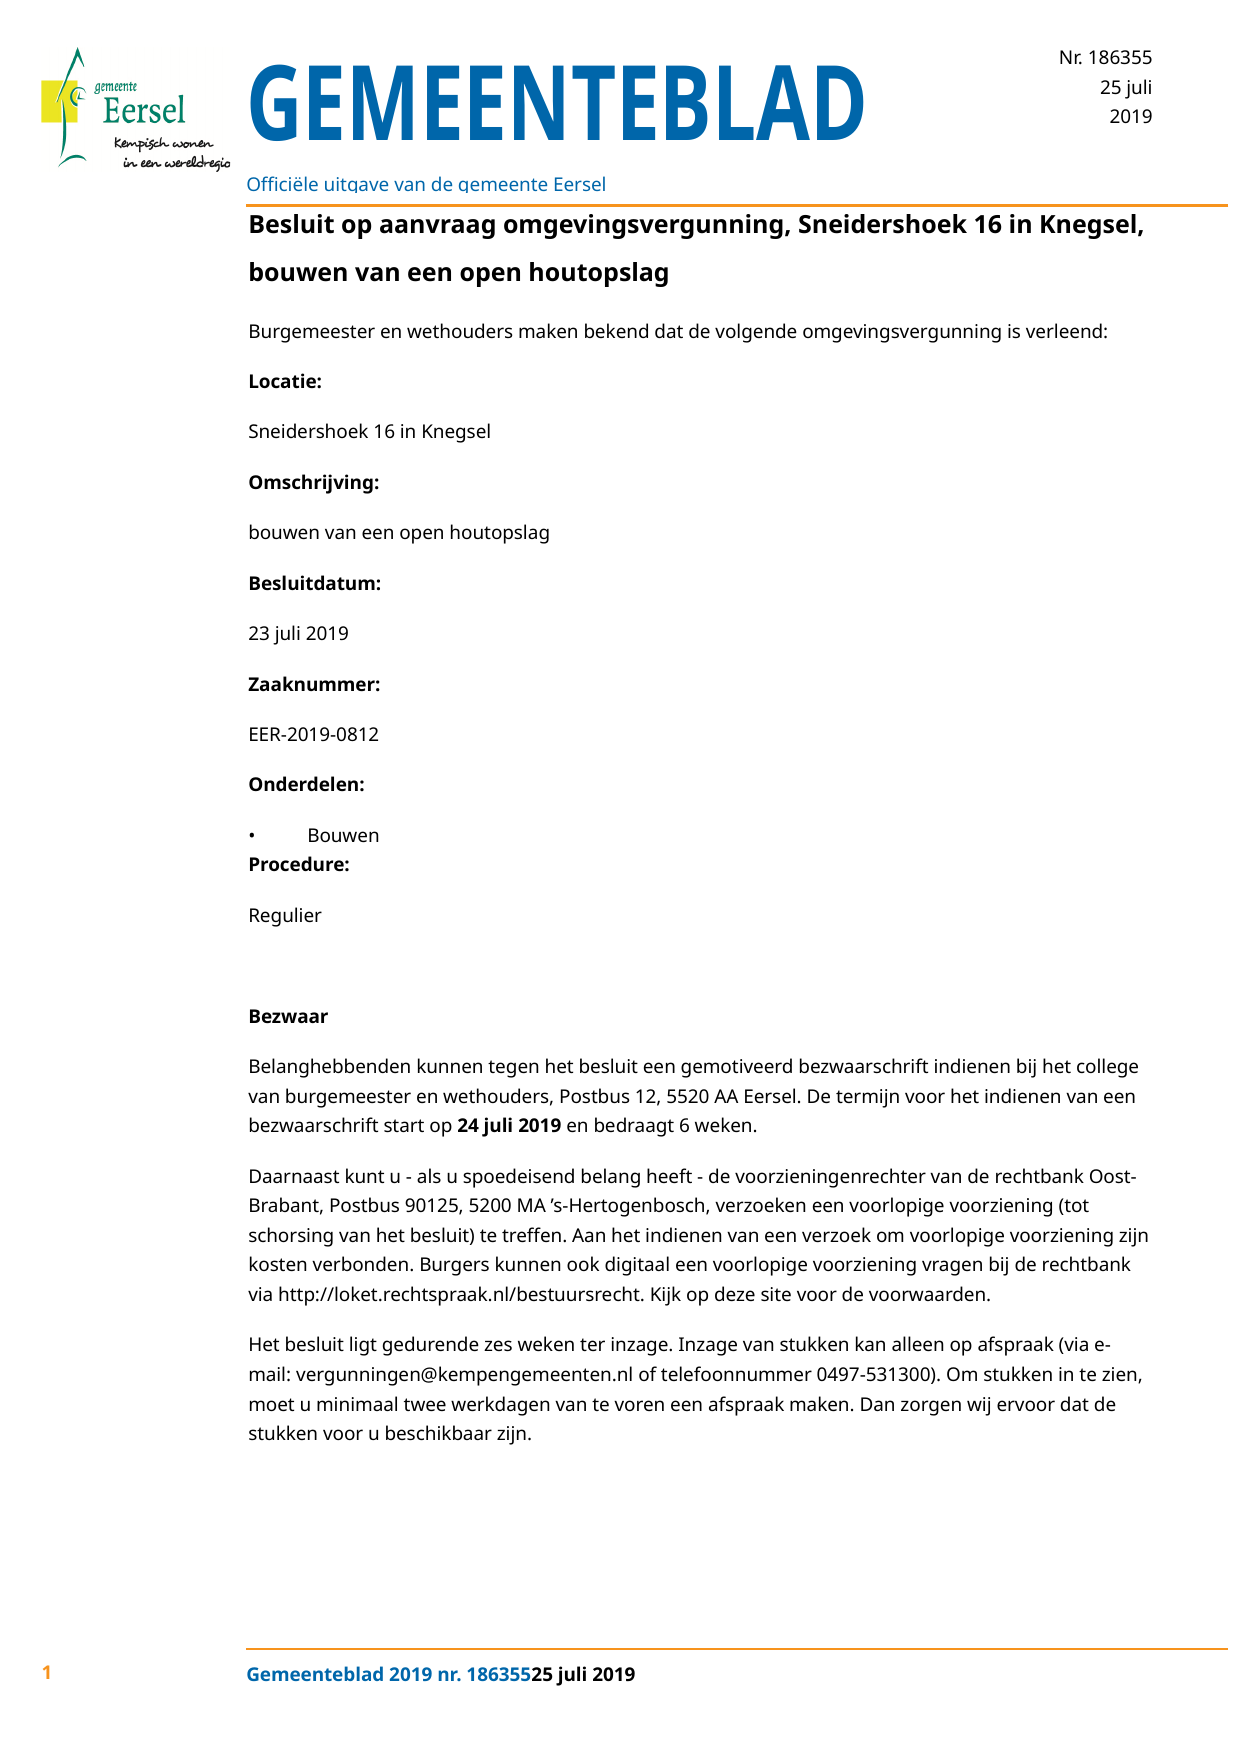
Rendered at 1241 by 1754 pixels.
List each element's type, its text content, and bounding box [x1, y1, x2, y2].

text Locatie: [248, 368, 1152, 394]
text Zaaknummer: [248, 671, 1152, 697]
text Besluit op aanvraag omgevingsvergunning, Sneidershoek 16 in Knegsel, bouwen van een open houtopslag [248, 207, 1152, 288]
text EER-2019-0812 [248, 721, 1152, 747]
text Regulier [248, 902, 1152, 928]
list Bouwen [248, 822, 1152, 848]
text Bezwaar [248, 1003, 1152, 1029]
text Omschrijving: [248, 469, 1152, 495]
text Procedure: [248, 852, 1152, 877]
text Onderdelen: [248, 772, 1152, 797]
text Belanghebbenden kunnen tegen het besluit een gemotiveerd bezwaarschrift indienen bij het college van burgemeester en wethouders, Postbus 12, 5520 AA Eersel. De termijn voor het indienen van een bezwaarschrift start op 24 juli 2019 en bedraagt 6 weken. [248, 1053, 1152, 1138]
text Burgemeester en wethouders maken bekend dat de volgende omgevingsvergunning is verleend: [248, 318, 1152, 344]
text Het besluit ligt gedurende zes weken ter inzage. Inzage van stukken kan alleen op afspraak (via e-mail: vergunningen@kempengemeenten.nl of telefoonnummer 0497-531300). Om stukken in te zien, moet u minimaal twee werkdagen van te voren een afspraak maken. Dan zorgen wij ervoor dat de stukken voor u beschikbaar zijn. [248, 1332, 1152, 1446]
picture [41, 47, 231, 172]
text Daarnaast kunt u - als u spoedeisend belang heeft - de voorzieningenrechter van de rechtbank Oost-Brabant, Postbus 90125, 5200 MA ’s-Hertogenbosch, verzoeken een voorlopige voorziening (tot schorsing van het besluit) te treffen. Aan het indienen van een verzoek om voorlopige voorziening zijn kosten verbonden. Burgers kunnen ook digitaal een voorlopige voorziening vragen bij de rechtbank via http://loket.rechtspraak.nl/bestuursrecht. Kijk op deze site voor de voorwaarden. [248, 1163, 1152, 1307]
text Sneidershoek 16 in Knegsel [248, 419, 1152, 444]
text 23 juli 2019 [248, 620, 1152, 646]
text bouwen van een open houtopslag [248, 519, 1152, 545]
text Besluitdatum: [248, 570, 1152, 596]
